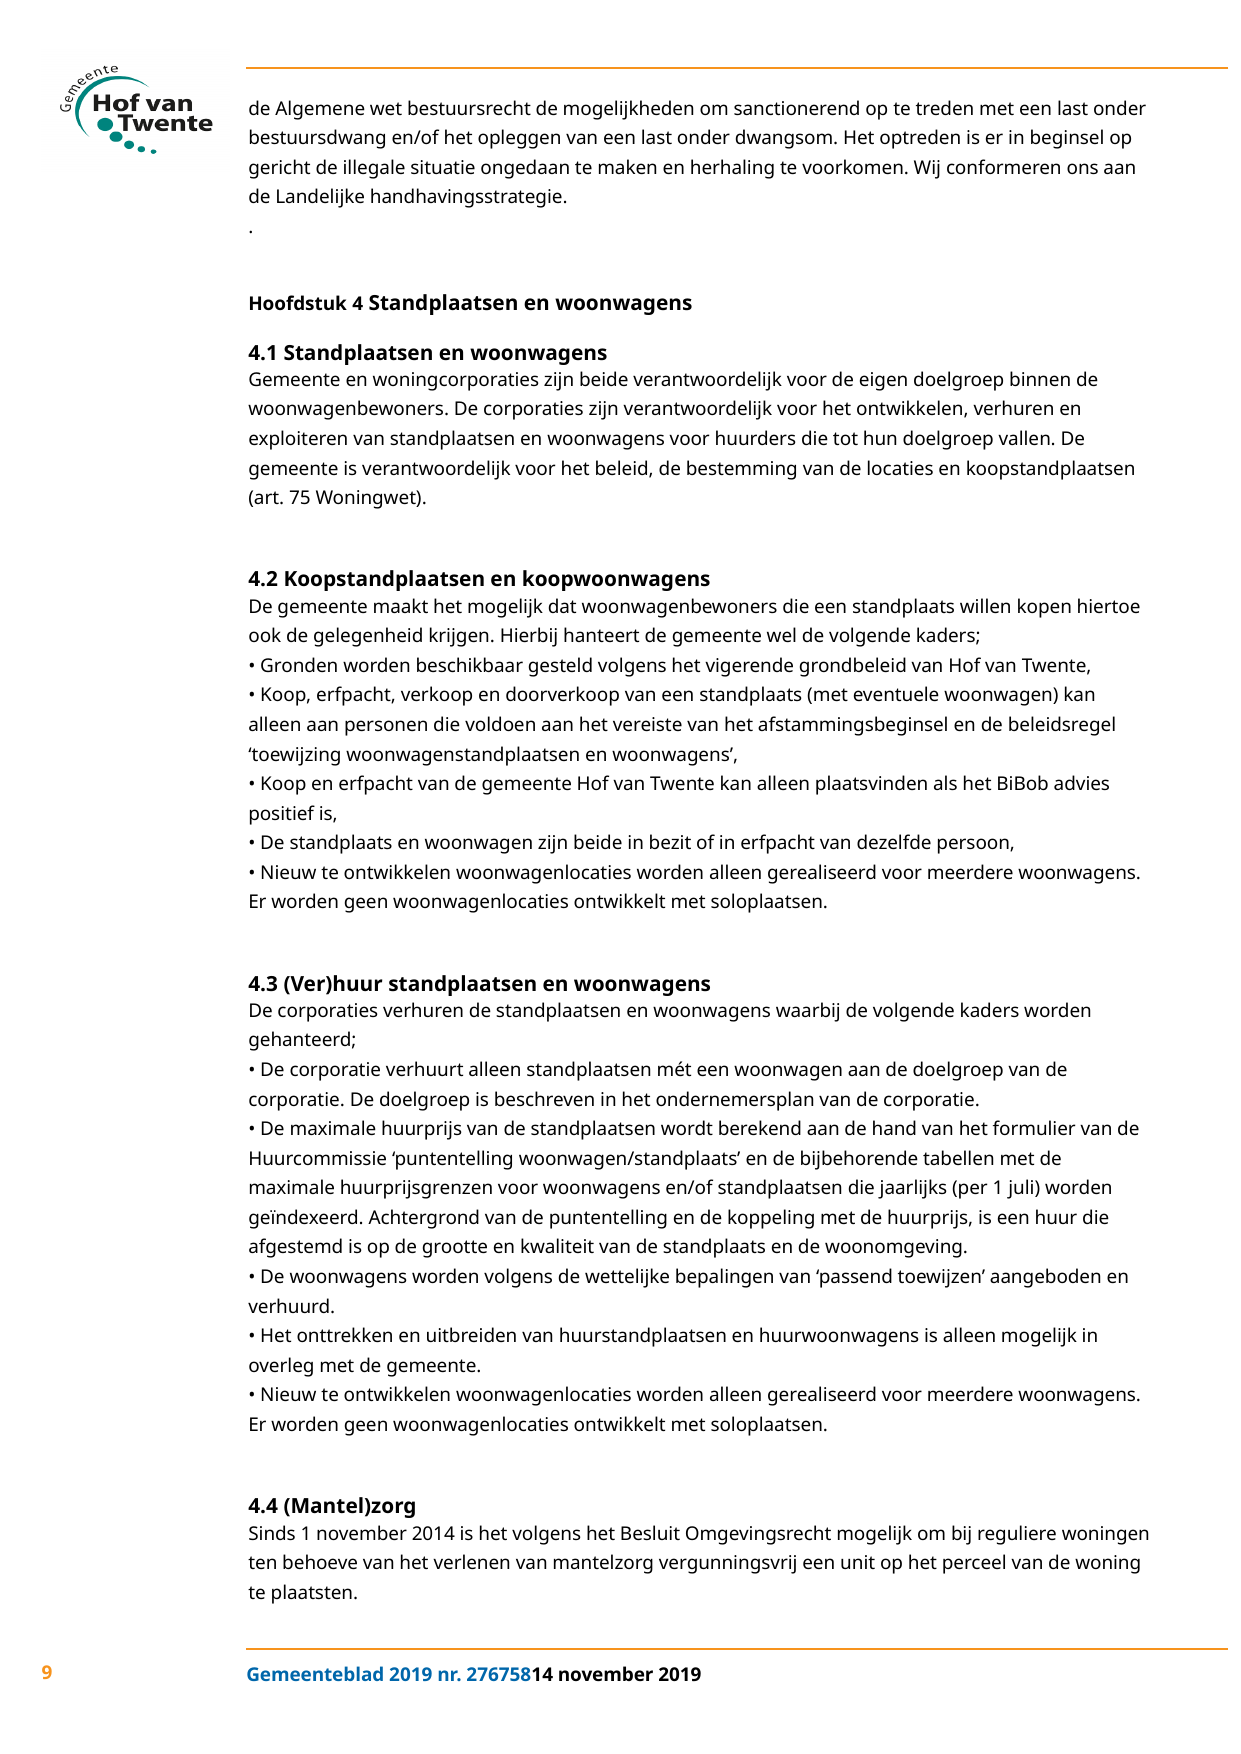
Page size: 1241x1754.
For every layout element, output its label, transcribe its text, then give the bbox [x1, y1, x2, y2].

text • De maximale huurprijs van de standplaatsen wordt berekend aan de hand van het formulier van de Huurcommissie ‘puntentelling woonwagen/standplaats’ en de bijbehorende tabellen met de maximale huurprijsgrenzen voor woonwagens en/of standplaatsen die jaarlijks (per 1 juli) worden geïndexeerd. Achtergrond van de puntentelling en de koppeling met de huurprijs, is een huur die afgestemd is op de grootte en kwaliteit van de standplaats en de woonomgeving. [248, 1115, 1152, 1259]
text 4.2 Koopstandplaatsen en koopwoonwagens [248, 564, 1152, 593]
text • Nieuw te ontwikkelen woonwagenlocaties worden alleen gerealiseerd voor meerdere woonwagens. Er worden geen woonwagenlocaties ontwikkelt met soloplaatsen. [248, 1382, 1152, 1437]
text • Gronden worden beschikbaar gesteld volgens het vigerende grondbeleid van Hof van Twente, [248, 652, 1152, 678]
text Hoofdstuk 4 Standplaatsen en woonwagens [248, 288, 1152, 317]
picture [41, 47, 231, 172]
text de Algemene wet bestuursrecht de mogelijkheden om sanctionerend op te treden met een last onder bestuursdwang en/of het opleggen van een last onder dwangsom. Het optreden is er in beginsel op gericht de illegale situatie ongedaan te maken en herhaling te voorkomen. Wij conformeren ons aan de Landelijke handhavingsstrategie. [248, 95, 1152, 209]
text Gemeente en woningcorporaties zijn beide verantwoordelijk voor de eigen doelgroep binnen de woonwagenbewoners. De corporaties zijn verantwoordelijk voor het ontwikkelen, verhuren en exploiteren van standplaatsen en woonwagens voor huurders die tot hun doelgroep vallen. De gemeente is verantwoordelijk voor het beleid, de bestemming van de locaties en koopstandplaatsen (art. 75 Woningwet). [248, 366, 1152, 510]
text De corporaties verhuren de standplaatsen en woonwagens waarbij de volgende kaders worden gehanteerd; [248, 997, 1152, 1052]
text Sinds 1 november 2014 is het volgens het Besluit Omgevingsrecht mogelijk om bij reguliere woningen ten behoeve van het verlenen van mantelzorg vergunningsvrij een unit op het perceel van de woning te plaatsten. [248, 1520, 1152, 1604]
text • De standplaats en woonwagen zijn beide in bezit of in erfpacht van dezelfde persoon, [248, 829, 1152, 855]
text De gemeente maakt het mogelijk dat woonwagenbewoners die een standplaats willen kopen hiertoe ook de gelegenheid krijgen. Hierbij hanteert de gemeente wel de volgende kaders; [248, 593, 1152, 648]
text • De woonwagens worden volgens de wettelijke bepalingen van ‘passend toewijzen’ aangeboden en verhuurd. [248, 1263, 1152, 1319]
text . [248, 213, 1152, 239]
text 4.3 (Ver)huur standplaatsen en woonwagens [248, 969, 1152, 997]
text 4.1 Standplaatsen en woonwagens [248, 338, 1152, 366]
text • Het onttrekken en uitbreiden van huurstandplaatsen en huurwoonwagens is alleen mogelijk in overleg met de gemeente. [248, 1322, 1152, 1378]
text • Koop, erfpacht, verkoop en doorverkoop van een standplaats (met eventuele woonwagen) kan alleen aan personen die voldoen aan het vereiste van het afstammingsbeginsel en de beleidsregel ‘toewijzing woonwagenstandplaatsen en woonwagens’, [248, 682, 1152, 766]
text • Nieuw te ontwikkelen woonwagenlocaties worden alleen gerealiseerd voor meerdere woonwagens. Er worden geen woonwagenlocaties ontwikkelt met soloplaatsen. [248, 859, 1152, 914]
text • Koop en erfpacht van de gemeente Hof van Twente kan alleen plaatsvinden als het BiBob advies positief is, [248, 770, 1152, 826]
text • De corporatie verhuurt alleen standplaatsen mét een woonwagen aan de doelgroep van de corporatie. De doelgroep is beschreven in het ondernemersplan van de corporatie. [248, 1056, 1152, 1112]
text 4.4 (Mantel)zorg [248, 1491, 1152, 1520]
